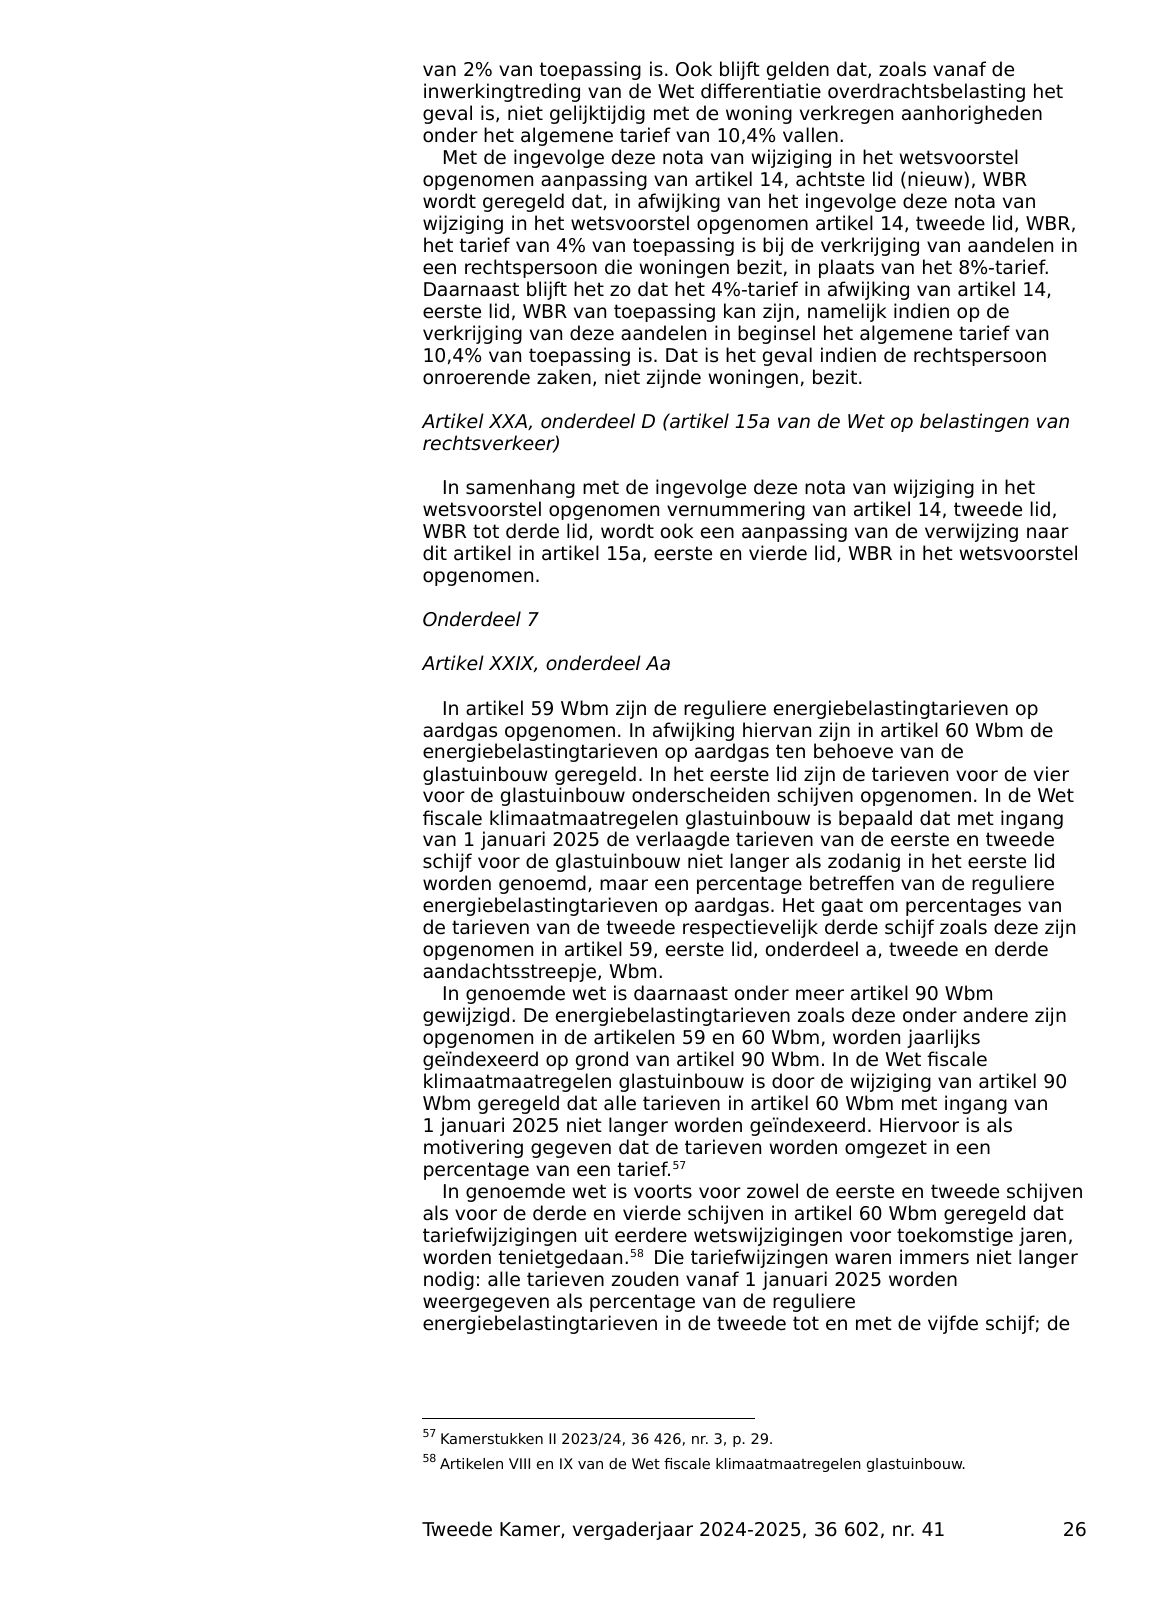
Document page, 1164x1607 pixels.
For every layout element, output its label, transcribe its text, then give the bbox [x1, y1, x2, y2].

subtitle Artikel XXIX, onderdeel Aa [422, 653, 1087, 675]
subtitle Artikel XXA, onderdeel D (artikel 15a van de Wet op belastingen van rechtsverkeer) [422, 411, 1087, 455]
text In artikel 59 Wbm zijn de reguliere energiebelastingtarieven op aardgas opgenomen. In afwijking hiervan zijn in artikel 60 Wbm de energiebelastingtarieven op aardgas ten behoeve van de glastuinbouw geregeld. In het eerste lid zijn de tarieven voor de vier voor de glastuinbouw onderscheiden schijven opgenomen. In de Wet fiscale klimaatmaatregelen glastuinbouw is bepaald dat met ingang van 1 januari 2025 de verlaagde tarieven van de eerste en tweede schijf voor de glastuinbouw niet langer als zodanig in het eerste lid worden genoemd, maar een percentage betreffen van de reguliere energiebelastingtarieven op aardgas. Het gaat om percentages van de tarieven van de tweede respectievelijk derde schijf zoals deze zijn opgenomen in artikel 59, eerste lid, onderdeel a, tweede en derde aandachtsstreepje, Wbm. [422, 697, 1087, 983]
text In genoemde wet is daarnaast onder meer artikel 90 Wbm gewijzigd. De energiebelastingtarieven zoals deze onder andere zijn opgenomen in de artikelen 59 en 60 Wbm, worden jaarlijks geïndexeerd op grond van artikel 90 Wbm. In de Wet fiscale klimaatmaatregelen glastuinbouw is door de wijziging van artikel 90 Wbm geregeld dat alle tarieven in artikel 60 Wbm met ingang van 1 januari 2025 niet langer worden geïndexeerd. Hiervoor is als motivering gegeven dat de tarieven worden omgezet in een percentage van een tarief. [422, 983, 1087, 1181]
text In genoemde wet is voorts voor zowel de eerste en tweede schijven als voor de derde en vierde schijven in artikel 60 Wbm geregeld dat tariefwijzigingen uit eerdere wetswijzigingen voor toekomstige jaren, worden tenietgedaan. Die tariefwijzingen waren immers niet langer nodig: alle tarieven zouden vanaf 1 januari 2025 worden weergegeven als percentage van de reguliere energiebelastingtarieven in de tweede tot en met de vijfde schijf; de [422, 1181, 1087, 1335]
text Met de ingevolge deze nota van wijziging in het wetsvoorstel opgenomen aanpassing van artikel 14, achtste lid (nieuw), WBR wordt geregeld dat, in afwijking van het ingevolge deze nota van wijziging in het wetsvoorstel opgenomen artikel 14, tweede lid, WBR, het tarief van 4% van toepassing is bij de verkrijging van aandelen in een rechtspersoon die woningen bezit, in plaats van het 8%-tarief. Daarnaast blijft het zo dat het 4%-tarief in afwijking van artikel 14, eerste lid, WBR van toepassing kan zijn, namelijk indien op de verkrijging van deze aandelen in beginsel het algemene tarief van 10,4% van toepassing is. Dat is het geval indien de rechtspersoon onroerende zaken, niet zijnde woningen, bezit. [422, 147, 1087, 389]
text In samenhang met de ingevolge deze nota van wijziging in het wetsvoorstel opgenomen vernummering van artikel 14, tweede lid, WBR tot derde lid, wordt ook een aanpassing van de verwijzing naar dit artikel in artikel 15a, eerste en vierde lid, WBR in het wetsvoorstel opgenomen. [422, 477, 1087, 587]
text Artikelen VIII en IX van de Wet fiscale klimaatmaatregelen glastuinbouw. [422, 1452, 1087, 1474]
subtitle Onderdeel 7 [422, 609, 1087, 631]
text van 2% van toepassing is. Ook blijft gelden dat, zoals vanaf de inwerkingtreding van de Wet differentiatie overdrachtsbelasting het geval is, niet gelijktijdig met de woning verkregen aanhorigheden onder het algemene tarief van 10,4% vallen. [422, 59, 1087, 147]
text Kamerstukken II 2023/24, 36 426, nr. 3, p. 29. [422, 1427, 1087, 1449]
